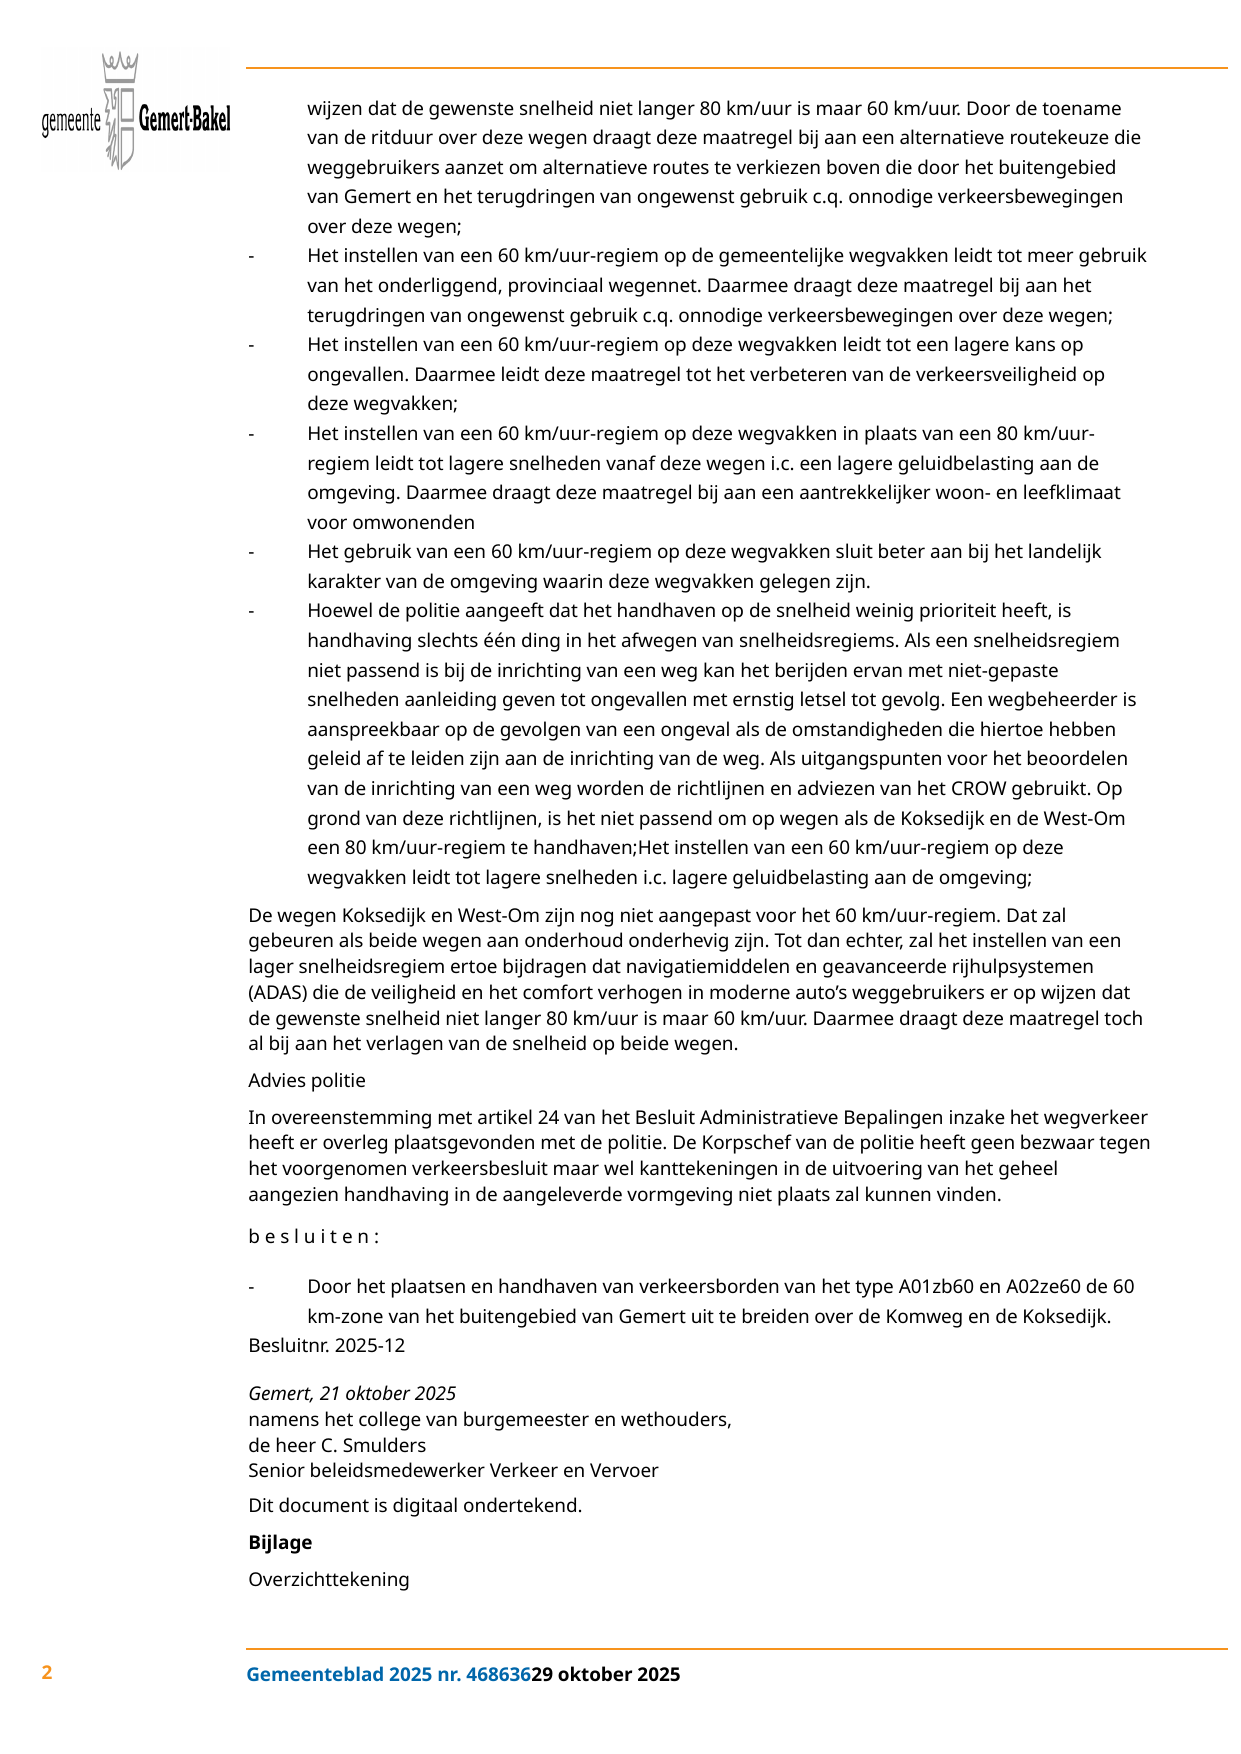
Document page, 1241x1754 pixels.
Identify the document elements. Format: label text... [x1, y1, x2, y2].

text In overeenstemming met artikel 24 van het Besluit Administratieve Bepalingen inzake het wegverkeer heeft er overleg plaatsgevonden met de politie. De Korpschef van de politie heeft geen bezwaar tegen het voorgenomen verkeersbesluit maar wel kanttekeningen in de uitvoering van het geheel aangezien handhaving in de aangeleverde vormgeving niet plaats zal kunnen vinden. [248, 1104, 1152, 1207]
text Gemert, 21 oktober 2025 [248, 1380, 1152, 1406]
text Bijlage [248, 1534, 1152, 1553]
text de heer C. Smulders [248, 1432, 1152, 1458]
list wijzen dat de gewenste snelheid niet langer 80 km/uur is maar 60 km/uur. Door de toename van de ritduur over deze wegen draagt deze maatregel bij aan een alternatieve routekeuze die weggebruikers aanzet om alternatieve routes te verkiezen boven die door het buitengebied van Gemert en het terugdringen van ongewenst gebruik c.q. onnodige verkeersbewegingen over deze wegen; [248, 95, 1152, 239]
text b e s l u i t e n : [248, 1223, 1152, 1249]
list Het instellen van een 60 km/uur-regiem op de gemeentelijke wegvakken leidt tot meer gebruik van het onderliggend, provinciaal wegennet. Daarmee draagt deze maatregel bij aan het terugdringen van ongewenst gebruik c.q. onnodige verkeersbewegingen over deze wegen; [248, 243, 1152, 328]
list Het instellen van een 60 km/uur-regiem op deze wegvakken in plaats van een 80 km/uur-regiem leidt tot lagere snelheden vanaf deze wegen i.c. een lagere geluidbelasting aan de omgeving. Daarmee draagt deze maatregel bij aan een aantrekkelijker woon- en leefklimaat voor omwonenden [248, 420, 1152, 535]
picture [41, 47, 231, 172]
list Door het plaatsen en handhaven van verkeersborden van het type A01zb60 en A02ze60 de 60 km-zone van het buitengebied van Gemert uit te breiden over de Komweg en de Koksedijk. [248, 1273, 1152, 1329]
list Het gebruik van een 60 km/uur-regiem op deze wegvakken sluit beter aan bij het landelijk karakter van de omgeving waarin deze wegvakken gelegen zijn. [248, 538, 1152, 594]
text Overzichttekening [248, 1571, 1152, 1590]
text De wegen Koksedijk en West-Om zijn nog niet aangepast voor het 60 km/uur-regiem. Dat zal gebeuren als beide wegen aan onderhoud onderhevig zijn. Tot dan echter, zal het instellen van een lager snelheidsregiem ertoe bijdragen dat navigatiemiddelen en geavanceerde rijhulpsystemen (ADAS) die de veiligheid en het comfort verhogen in moderne auto’s weggebruikers er op wijzen dat de gewenste snelheid niet langer 80 km/uur is maar 60 km/uur. Daarmee draagt deze maatregel toch al bij aan het verlagen van de snelheid op beide wegen. [248, 902, 1152, 1056]
text Senior beleidsmedewerker Verkeer en Vervoer [248, 1458, 1152, 1483]
list Het instellen van een 60 km/uur-regiem op deze wegvakken leidt tot een lagere kans op ongevallen. Daarmee leidt deze maatregel tot het verbeteren van de verkeersveiligheid op deze wegvakken; [248, 331, 1152, 416]
list Hoewel de politie aangeeft dat het handhaven op de snelheid weinig prioriteit heeft, is handhaving slechts één ding in het afwegen van snelheidsregiems. Als een snelheidsregiem niet passend is bij de inrichting van een weg kan het berijden ervan met niet-gepaste snelheden aanleiding geven tot ongevallen met ernstig letsel tot gevolg. Een wegbeheerder is aanspreekbaar op de gevolgen van een ongeval als de omstandigheden die hiertoe hebben geleid af te leiden zijn aan de inrichting van de weg. Als uitgangspunten voor het beoordelen van de inrichting van een weg worden de richtlijnen en adviezen van het CROW gebruikt. Op grond van deze richtlijnen, is het niet passend om op wegen als de Koksedijk en de West-Om een 80 km/uur-regiem te handhaven;Het instellen van een 60 km/uur-regiem op deze wegvakken leidt tot lagere snelheden i.c. lagere geluidbelasting aan de omgeving; [248, 598, 1152, 890]
text Besluitnr. 2025-12 [248, 1333, 1152, 1358]
text Dit document is digitaal ondertekend. [248, 1497, 1152, 1516]
text Advies politie [248, 1067, 1152, 1093]
text namens het college van burgemeester en wethouders, [248, 1406, 1152, 1432]
